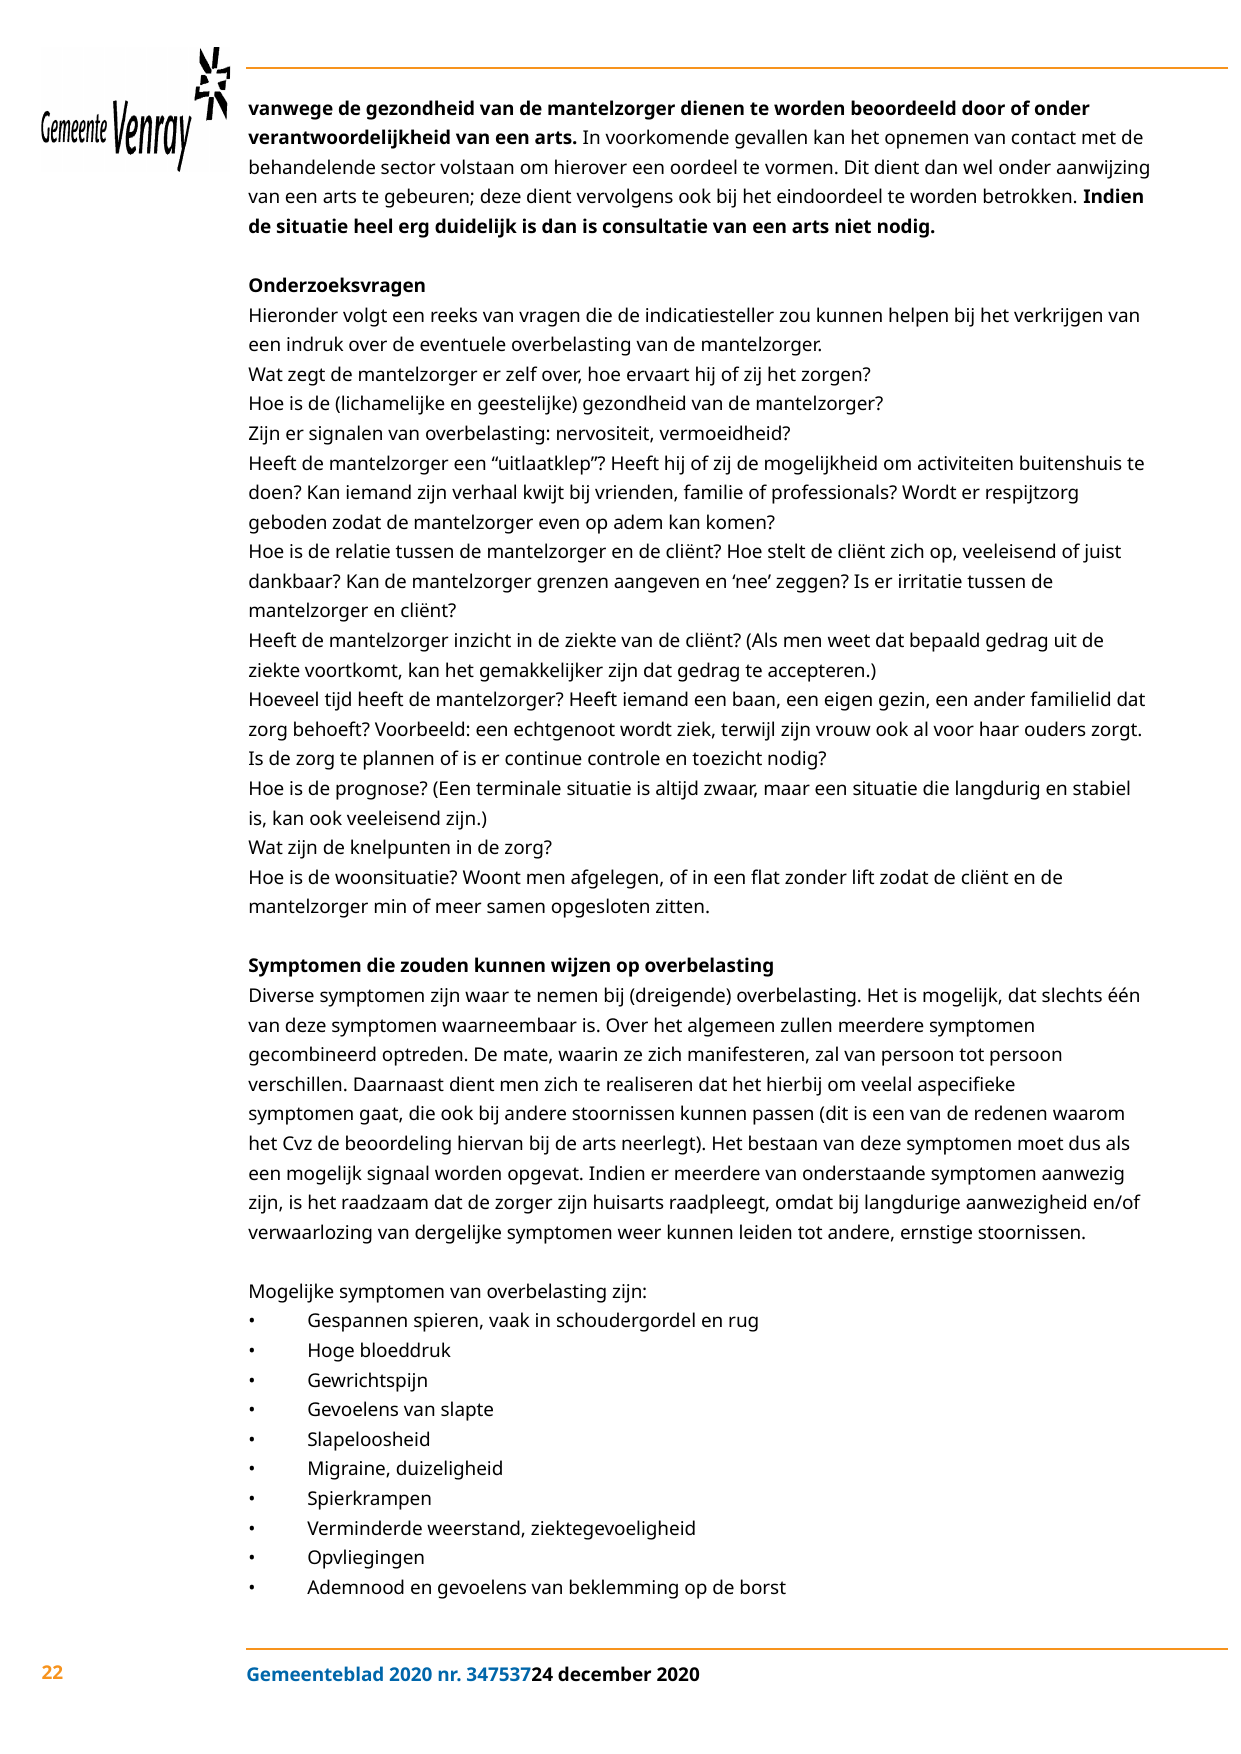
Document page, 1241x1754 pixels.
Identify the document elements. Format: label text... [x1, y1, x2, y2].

list Verminderde weerstand, ziektegevoeligheid [248, 1515, 1152, 1541]
text Zijn er signalen van overbelasting: nervositeit, vermoeidheid? [248, 420, 1152, 446]
list Spierkrampen [248, 1485, 1152, 1511]
text Hoe is de prognose? (Een terminale situatie is altijd zwaar, maar een situatie die langdurig en stabiel is, kan ook veeleisend zijn.) [248, 775, 1152, 831]
text Hoe is de (lichamelijke en geestelijke) gezondheid van de mantelzorger? [248, 391, 1152, 416]
picture [41, 47, 231, 172]
text symptomen gaat, die ook bij andere stoornissen kunnen passen (dit is een van de redenen waarom het Cvz de beoordeling hiervan bij de arts neerlegt). Het bestaan van deze symptomen moet dus als een mogelijk signaal worden opgevat. Indien er meerdere van onderstaande symptomen aanwezig zijn, is het raadzaam dat de zorger zijn huisarts raadpleegt, omdat bij langdurige aanwezigheid en/of verwaarlozing van dergelijke symptomen weer kunnen leiden tot andere, ernstige stoornissen. [248, 1101, 1152, 1245]
list Gespannen spieren, vaak in schoudergordel en rug [248, 1308, 1152, 1333]
text Heeft de mantelzorger inzicht in de ziekte van de cliënt? (Als men weet dat bepaald gedrag uit de ziekte voortkomt, kan het gemakkelijker zijn dat gedrag te accepteren.) [248, 627, 1152, 683]
text Hieronder volgt een reeks van vragen die de indicatiesteller zou kunnen helpen bij het verkrijgen van een indruk over de eventuele overbelasting van de mantelzorger. [248, 302, 1152, 357]
text Wat zijn de knelpunten in de zorg? [248, 834, 1152, 860]
text Onderzoeksvragen [248, 272, 1152, 298]
text Hoeveel tijd heeft de mantelzorger? Heeft iemand een baan, een eigen gezin, een ander familielid dat zorg behoeft? Voorbeeld: een echtgenoot wordt ziek, terwijl zijn vrouw ook al voor haar ouders zorgt. [248, 686, 1152, 742]
list Opvliegingen [248, 1544, 1152, 1570]
text Diverse symptomen zijn waar te nemen bij (dreigende) overbelasting. Het is mogelijk, dat slechts één van deze symptomen waarneembaar is. Over het algemeen zullen meerdere symptomen gecombineerd optreden. De mate, waarin ze zich manifesteren, zal van persoon tot persoon verschillen. Daarnaast dient men zich te realiseren dat het hierbij om veelal aspecifieke [248, 982, 1152, 1097]
text Symptomen die zouden kunnen wijzen op overbelasting [248, 953, 1152, 978]
text Heeft de mantelzorger een “uitlaatklep”? Heeft hij of zij de mogelijkheid om activiteiten buitenshuis te doen? Kan iemand zijn verhaal kwijt bij vrienden, familie of professionals? Wordt er respijtzorg geboden zodat de mantelzorger even op adem kan komen? [248, 450, 1152, 535]
text Hoe is de relatie tussen de mantelzorger en de cliënt? Hoe stelt de cliënt zich op, veeleisend of juist dankbaar? Kan de mantelzorger grenzen aangeven en ‘nee’ zeggen? Is er irritatie tussen de mantelzorger en cliënt? [248, 538, 1152, 623]
list Hoge bloeddruk [248, 1337, 1152, 1363]
list Gewrichtspijn [248, 1367, 1152, 1393]
list Slapeloosheid [248, 1426, 1152, 1452]
text Hoe is de woonsituatie? Woont men afgelegen, of in een flat zonder lift zodat de cliënt en de mantelzorger min of meer samen opgesloten zitten. [248, 864, 1152, 919]
text vanwege de gezondheid van de mantelzorger dienen te worden beoordeeld door of onder verantwoordelijkheid van een arts. In voorkomende gevallen kan het opnemen van contact met de behandelende sector volstaan om hierover een oordeel te vormen. Dit dient dan wel onder aanwijzing van een arts te gebeuren; deze dient vervolgens ook bij het eindoordeel te worden betrokken. Indien de situatie heel erg duidelijk is dan is consultatie van een arts niet nodig. [248, 95, 1152, 239]
list Migraine, duizeligheid [248, 1456, 1152, 1481]
text Wat zegt de mantelzorger er zelf over, hoe ervaart hij of zij het zorgen? [248, 361, 1152, 387]
list Ademnood en gevoelens van beklemming op de borst [248, 1574, 1152, 1600]
text Mogelijke symptomen van overbelasting zijn: [248, 1278, 1152, 1304]
list Gevoelens van slapte [248, 1396, 1152, 1422]
text Is de zorg te plannen of is er continue controle en toezicht nodig? [248, 746, 1152, 771]
